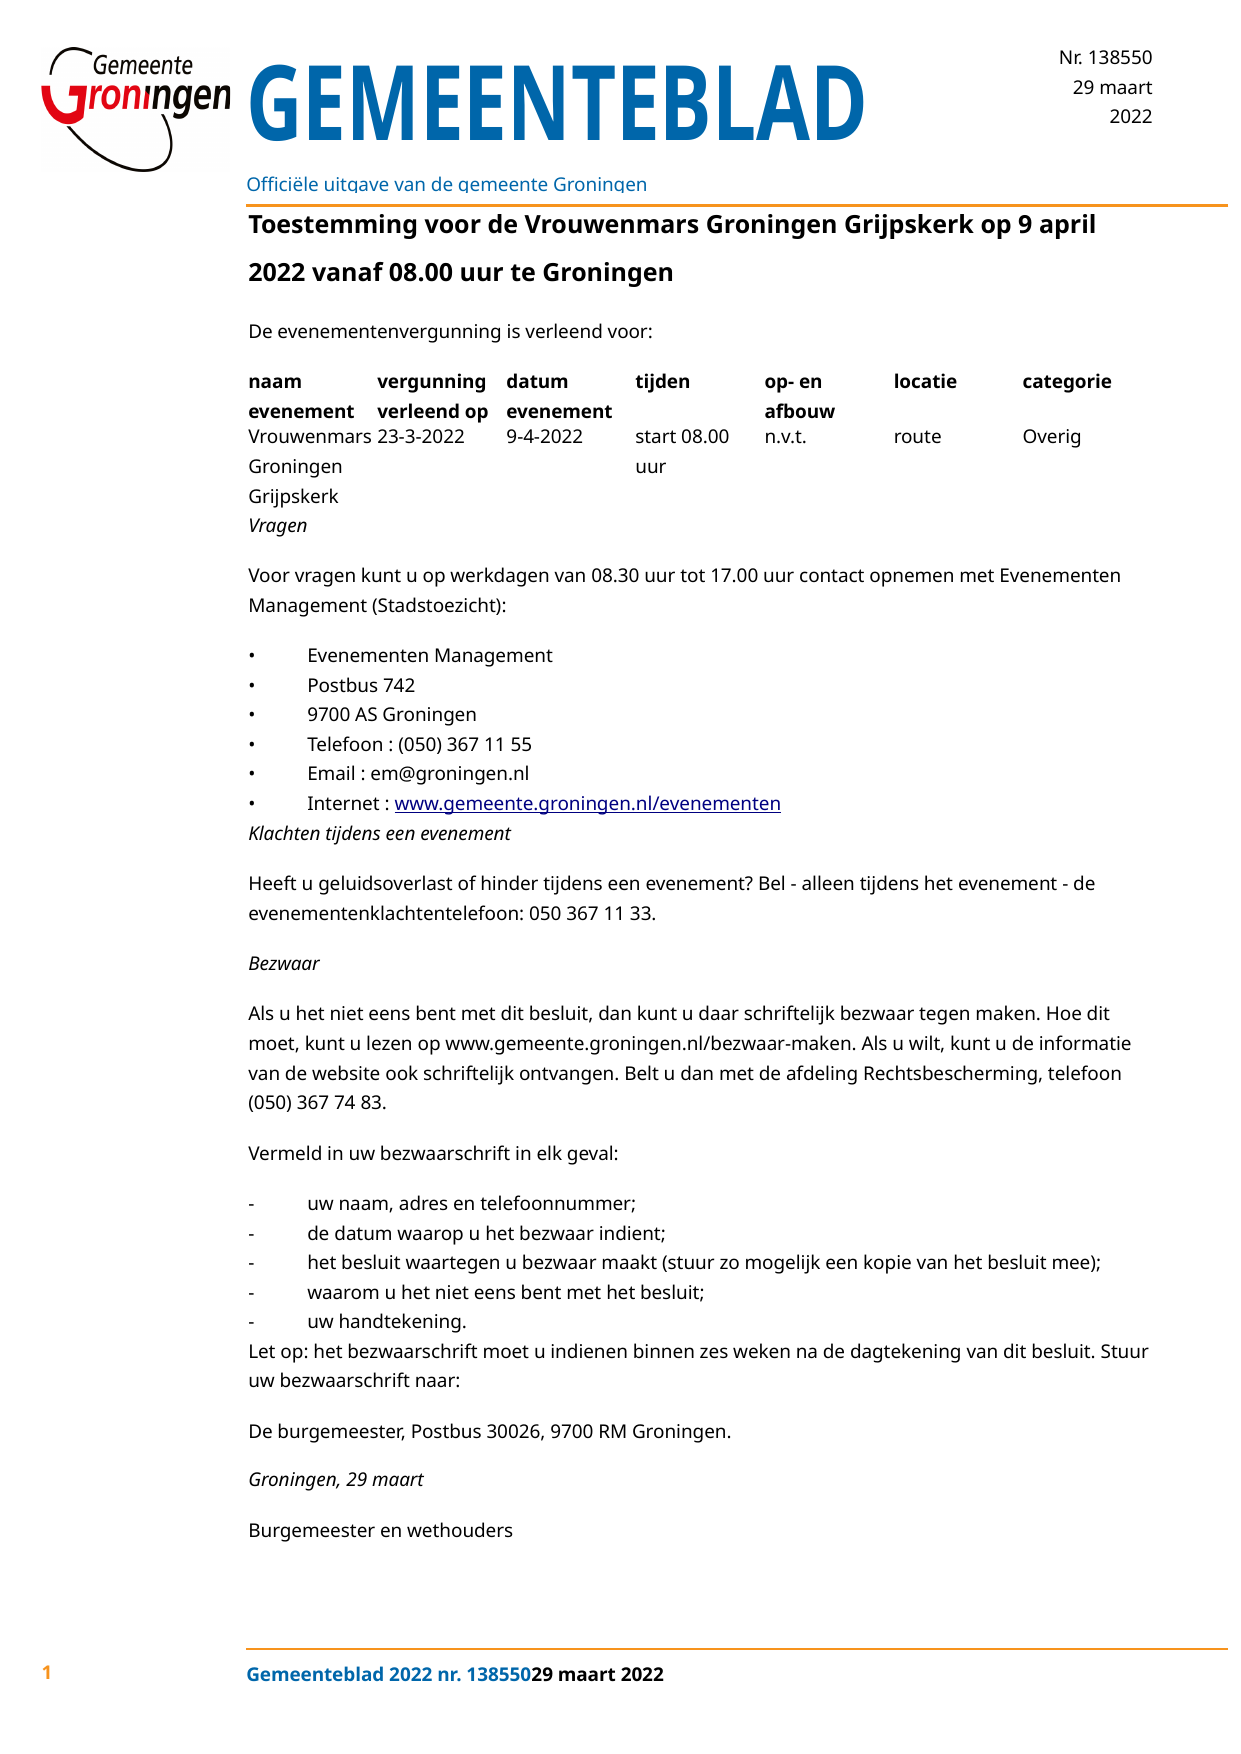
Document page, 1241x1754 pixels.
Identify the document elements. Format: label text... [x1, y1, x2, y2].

table_header categorie [1023, 369, 1152, 424]
table_cell route [894, 424, 1022, 509]
table_header op- en afbouw [764, 369, 893, 424]
text De burgemeester, Postbus 30026, 9700 RM Groningen. [248, 1418, 1152, 1444]
text Bezwaar [248, 950, 1152, 976]
list het besluit waartegen u bezwaar maakt (stuur zo mogelijk een kopie van het besluit mee); [248, 1249, 1152, 1275]
table_header datum evenement [506, 369, 635, 424]
list 9700 AS Groningen [248, 701, 1152, 727]
table_cell n.v.t. [764, 424, 893, 509]
list Postbus 742 [248, 672, 1152, 698]
table_header naam evenement [248, 369, 377, 424]
text Toestemming voor de Vrouwenmars Groningen Grijpskerk op 9 april 2022 vanaf 08.00 uur te Groningen [248, 207, 1152, 288]
picture [41, 47, 231, 172]
list de datum waarop u het bezwaar indient; [248, 1220, 1152, 1246]
text De evenementenvergunning is verleend voor: [248, 318, 1152, 344]
table_header vergunning verleend op [377, 369, 506, 424]
list uw naam, adres en telefoonnummer; [248, 1190, 1152, 1216]
text Groningen, 29 maart [248, 1466, 1152, 1492]
text Klachten tijdens een evenement [248, 820, 1152, 846]
list Telefoon : (050) 367 11 55 [248, 731, 1152, 757]
text Voor vragen kunt u op werkdagen van 08.30 uur tot 17.00 uur contact opnemen met Evenementen Management (Stadstoezicht): [248, 562, 1152, 618]
table_cell 23-3-2022 [377, 424, 506, 509]
list uw handtekening. [248, 1308, 1152, 1334]
table_cell start 08.00 uur [635, 424, 764, 509]
list Internet : www.gemeente.groningen.nl/evenementen [248, 790, 1152, 816]
list Email : em@groningen.nl [248, 761, 1152, 786]
table_cell 9-4-2022 [506, 424, 635, 509]
table_header locatie [894, 369, 1022, 424]
text Vermeld in uw bezwaarschrift in elk geval: [248, 1140, 1152, 1166]
text Let op: het bezwaarschrift moet u indienen binnen zes weken na de dagtekening van dit besluit. Stuur uw bezwaarschrift naar: [248, 1338, 1152, 1393]
list waarom u het niet eens bent met het besluit; [248, 1279, 1152, 1305]
list Evenementen Management [248, 642, 1152, 668]
text Vragen [248, 512, 1152, 538]
text Heeft u geluidsoverlast of hinder tijdens een evenement? Bel - alleen tijdens het evenement - de evenementenklachtentelefoon: 050 367 11 33. [248, 870, 1152, 926]
table_header tijden [635, 369, 764, 424]
text Burgemeester en wethouders [248, 1517, 1152, 1543]
text Als u het niet eens bent met dit besluit, dan kunt u daar schriftelijk bezwaar tegen maken. Hoe dit moet, kunt u lezen op www.gemeente.groningen.nl/bezwaar-maken. Als u wilt, kunt u de informatie van de website ook schriftelijk ontvangen. Belt u dan met de afdeling Rechtsbescherming, telefoon (050) 367 74 83. [248, 1001, 1152, 1115]
table_cell Vrouwenmars Groningen Grijpskerk [248, 424, 377, 509]
table_cell Overig [1023, 424, 1152, 509]
